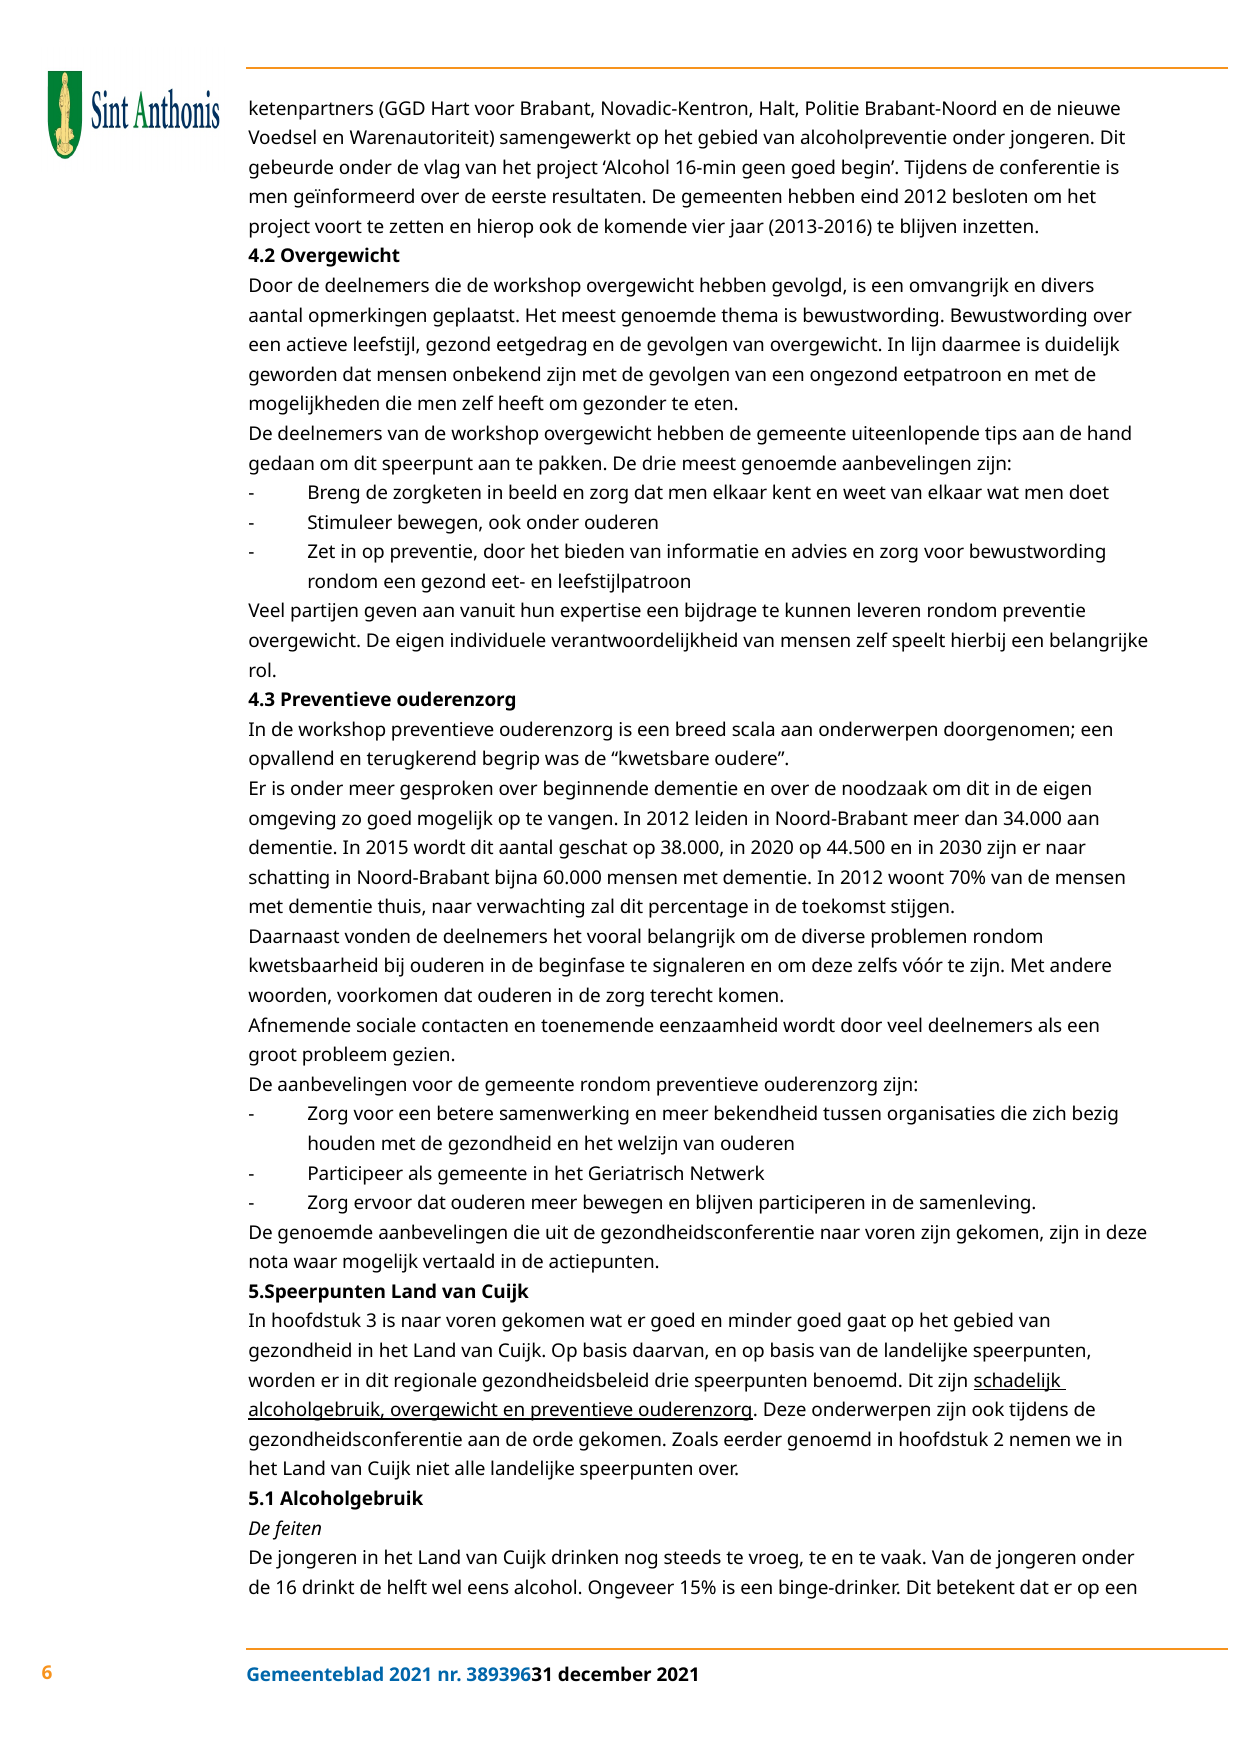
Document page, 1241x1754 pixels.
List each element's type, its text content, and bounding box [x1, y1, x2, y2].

text Veel partijen geven aan vanuit hun expertise een bijdrage te kunnen leveren rondom preventie overgewicht. De eigen individuele verantwoordelijkheid van mensen zelf speelt hierbij een belangrijke rol. [248, 598, 1152, 683]
text Door de deelnemers die de workshop overgewicht hebben gevolgd, is een omvangrijk en divers aantal opmerkingen geplaatst. Het meest genoemde thema is bewustwording. Bewustwording over een actieve leefstijl, gezond eetgedrag en de gevolgen van overgewicht. In lijn daarmee is duidelijk geworden dat mensen onbekend zijn met de gevolgen van een ongezond eetpatroon en met de mogelijkheden die men zelf heeft om gezonder te eten. [248, 272, 1152, 416]
picture [41, 47, 231, 172]
text De aanbevelingen voor de gemeente rondom preventieve ouderenzorg zijn: [248, 1071, 1152, 1097]
text De feiten [248, 1515, 1152, 1541]
text Afnemende sociale contacten en toenemende eenzaamheid wordt door veel deelnemers als een groot probleem gezien. [248, 1012, 1152, 1067]
text ketenpartners (GGD Hart voor Brabant, Novadic-Kentron, Halt, Politie Brabant-Noord en de nieuwe Voedsel en Warenautoriteit) samengewerkt op het gebied van alcoholpreventie onder jongeren. Dit gebeurde onder de vlag van het project ‘Alcohol 16-min geen goed begin’. Tijdens de conferentie is men geïnformeerd over de eerste resultaten. De gemeenten hebben eind 2012 besloten om het project voort te zetten en hierop ook de komende vier jaar (2013-2016) te blijven inzetten. [248, 95, 1152, 239]
text In hoofdstuk 3 is naar voren gekomen wat er goed en minder goed gaat op het gebied van gezondheid in het Land van Cuijk. Op basis daarvan, en op basis van de landelijke speerpunten, worden er in dit regionale gezondheidsbeleid drie speerpunten benoemd. Dit zijn schadelijk alcoholgebruik, overgewicht en preventieve ouderenzorg. Deze onderwerpen zijn ook tijdens de gezondheidsconferentie aan de orde gekomen. Zoals eerder genoemd in hoofdstuk 2 nemen we in het Land van Cuijk niet alle landelijke speerpunten over. [248, 1308, 1152, 1481]
text 5.Speerpunten Land van Cuijk [248, 1278, 1152, 1304]
text Daarnaast vonden de deelnemers het vooral belangrijk om de diverse problemen rondom kwetsbaarheid bij ouderen in de beginfase te signaleren en om deze zelfs vóór te zijn. Met andere woorden, voorkomen dat ouderen in de zorg terecht komen. [248, 923, 1152, 1008]
text De jongeren in het Land van Cuijk drinken nog steeds te vroeg, te en te vaak. Van de jongeren onder de 16 drinkt de helft wel eens alcohol. Ongeveer 15% is een binge-drinker. Dit betekent dat er op een [248, 1544, 1152, 1600]
list Zorg ervoor dat ouderen meer bewegen en blijven participeren in de samenleving. [248, 1189, 1152, 1215]
text De genoemde aanbevelingen die uit de gezondheidsconferentie naar voren zijn gekomen, zijn in deze nota waar mogelijk vertaald in de actiepunten. [248, 1219, 1152, 1274]
list Zorg voor een betere samenwerking en meer bekendheid tussen organisaties die zich bezig houden met de gezondheid en het welzijn van ouderen [248, 1101, 1152, 1156]
text 5.1 Alcoholgebruik [248, 1485, 1152, 1511]
list Participeer als gemeente in het Geriatrisch Netwerk [248, 1160, 1152, 1186]
text De deelnemers van de workshop overgewicht hebben de gemeente uiteenlopende tips aan de hand gedaan om dit speerpunt aan te pakken. De drie meest genoemde aanbevelingen zijn: [248, 420, 1152, 476]
list Zet in op preventie, door het bieden van informatie en advies en zorg voor bewustwording rondom een gezond eet- en leefstijlpatroon [248, 538, 1152, 594]
text In de workshop preventieve ouderenzorg is een breed scala aan onderwerpen doorgenomen; een opvallend en terugkerend begrip was de “kwetsbare oudere”. [248, 716, 1152, 771]
list Stimuleer bewegen, ook onder ouderen [248, 509, 1152, 535]
text 4.2 Overgewicht [248, 243, 1152, 268]
text Er is onder meer gesproken over beginnende dementie en over de noodzaak om dit in de eigen omgeving zo goed mogelijk op te vangen. In 2012 leiden in Noord-Brabant meer dan 34.000 aan dementie. In 2015 wordt dit aantal geschat op 38.000, in 2020 op 44.500 en in 2030 zijn er naar schatting in Noord-Brabant bijna 60.000 mensen met dementie. In 2012 woont 70% van de mensen met dementie thuis, naar verwachting zal dit percentage in de toekomst stijgen. [248, 775, 1152, 919]
text 4.3 Preventieve ouderenzorg [248, 686, 1152, 712]
list Breng de zorgketen in beeld en zorg dat men elkaar kent en weet van elkaar wat men doet [248, 479, 1152, 505]
